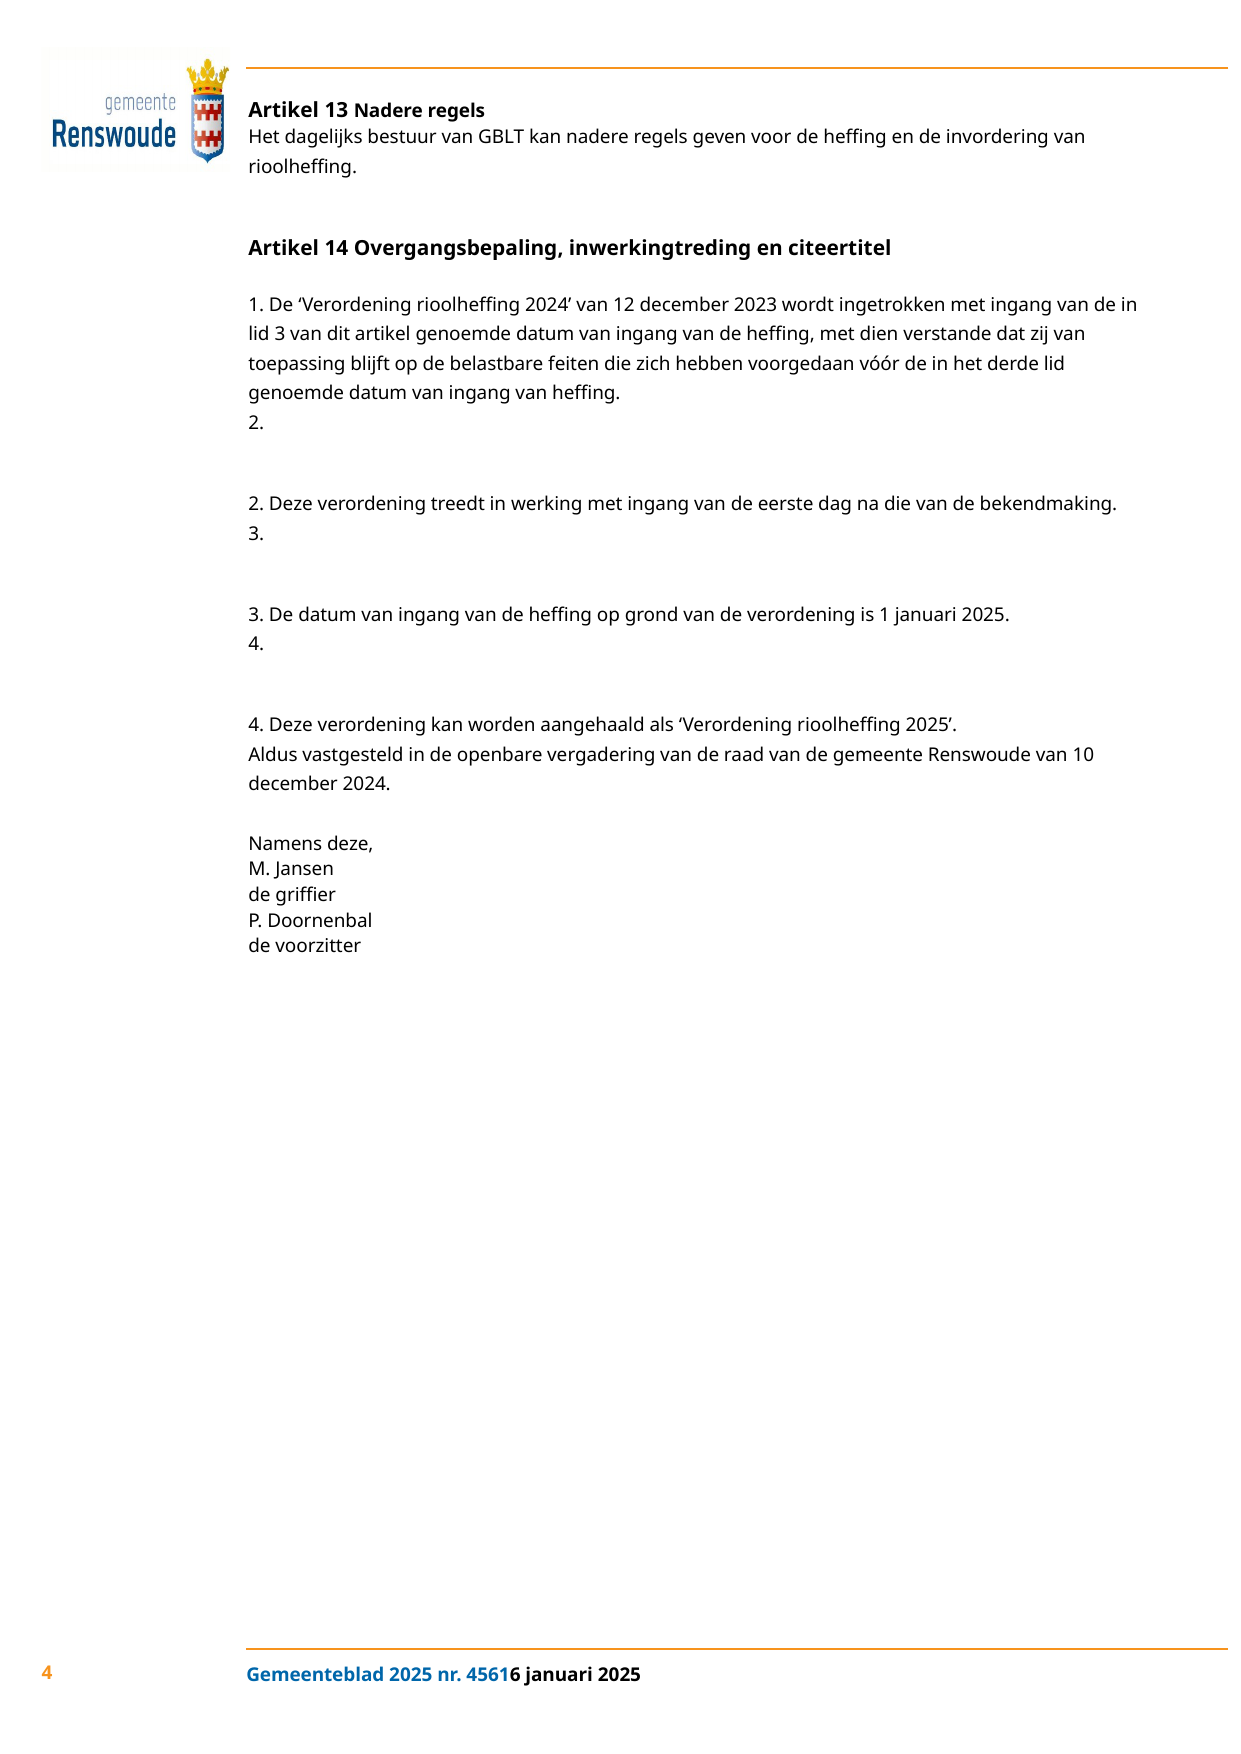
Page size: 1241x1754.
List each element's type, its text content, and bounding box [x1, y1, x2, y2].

text Artikel 13 Nadere regels [248, 95, 1152, 123]
text Aldus vastgesteld in de openbare vergadering van de raad van de gemeente Renswoude van 10 december 2024. [248, 741, 1152, 796]
text 4. [248, 630, 1152, 656]
text M. Jansen [248, 856, 1152, 881]
text Namens deze, [248, 830, 1152, 856]
text Artikel 14 Overgangsbepaling, inwerkingtreding en citeertitel [248, 233, 1152, 261]
text de griffier [248, 881, 1152, 907]
text P. Doornenbal [248, 907, 1152, 933]
text 3. [248, 520, 1152, 546]
text 2. [248, 409, 1152, 435]
text 2. Deze verordening treedt in werking met ingang van de eerste dag na die van de bekendmaking. [248, 490, 1152, 516]
text 4. Deze verordening kan worden aangehaald als ‘Verordening rioolheffing 2025’. [248, 711, 1152, 737]
text de voorzitter [248, 933, 1152, 958]
text 3. De datum van ingang van de heffing op grond van de verordening is 1 januari 2025. [248, 601, 1152, 627]
text 1. De ‘Verordening rioolheffing 2024’ van 12 december 2023 wordt ingetrokken met ingang van de in lid 3 van dit artikel genoemde datum van ingang van de heffing, met dien verstande dat zij van toepassing blijft op de belastbare feiten die zich hebben voorgedaan vóór de in het derde lid genoemde datum van ingang van heffing. [248, 291, 1152, 405]
picture [41, 47, 231, 172]
text Het dagelijks bestuur van GBLT kan nadere regels geven voor de heffing en de invordering van rioolheffing. [248, 123, 1152, 178]
